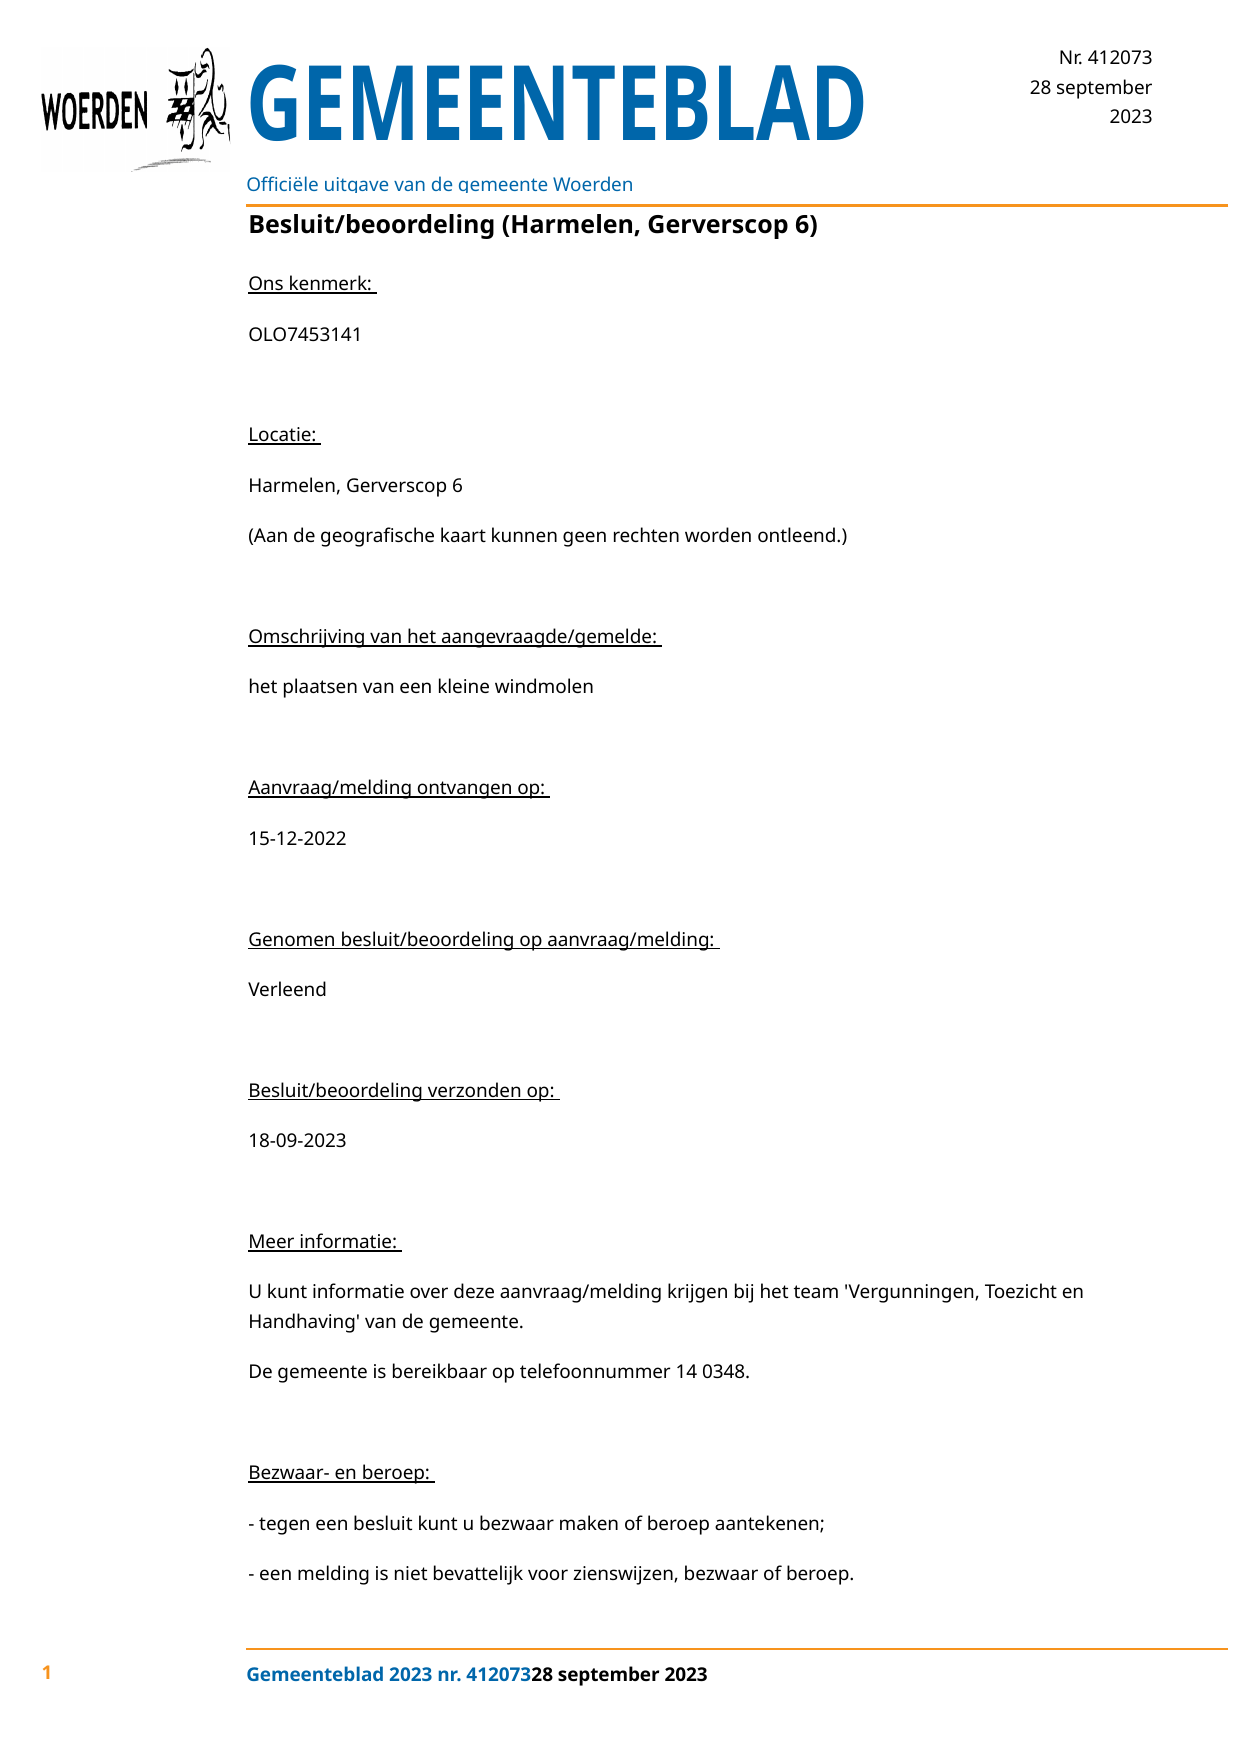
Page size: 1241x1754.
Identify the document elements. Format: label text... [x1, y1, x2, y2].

text Bezwaar- en beroep: [248, 1459, 1152, 1485]
text (Aan de geografische kaart kunnen geen rechten worden ontleend.) [248, 522, 1152, 548]
text - tegen een besluit kunt u bezwaar maken of beroep aantekenen; [248, 1510, 1152, 1536]
text Meer informatie: [248, 1228, 1152, 1254]
text Ons kenmerk: [248, 270, 1152, 296]
text Verleend [248, 976, 1152, 1002]
text Besluit/beoordeling verzonden op: [248, 1077, 1152, 1103]
text Omschrijving van het aangevraagde/gemelde: [248, 623, 1152, 649]
text Harmelen, Gerverscop 6 [248, 472, 1152, 498]
text 15-12-2022 [248, 825, 1152, 851]
text De gemeente is bereikbaar op telefoonnummer 14 0348. [248, 1359, 1152, 1384]
text Aanvraag/melding ontvangen op: [248, 774, 1152, 800]
text 18-09-2023 [248, 1127, 1152, 1153]
text Genomen besluit/beoordeling op aanvraag/melding: [248, 926, 1152, 951]
text Locatie: [248, 422, 1152, 447]
text het plaatsen van een kleine windmolen [248, 674, 1152, 699]
picture [41, 47, 231, 172]
text U kunt informatie over deze aanvraag/melding krijgen bij het team 'Vergunningen, Toezicht en Handhaving' van de gemeente. [248, 1279, 1152, 1334]
text Besluit/beoordeling (Harmelen, Gerverscop 6) [248, 207, 1152, 241]
text OLO7453141 [248, 321, 1152, 346]
text - een melding is niet bevattelijk voor zienswijzen, bezwaar of beroep. [248, 1560, 1152, 1586]
